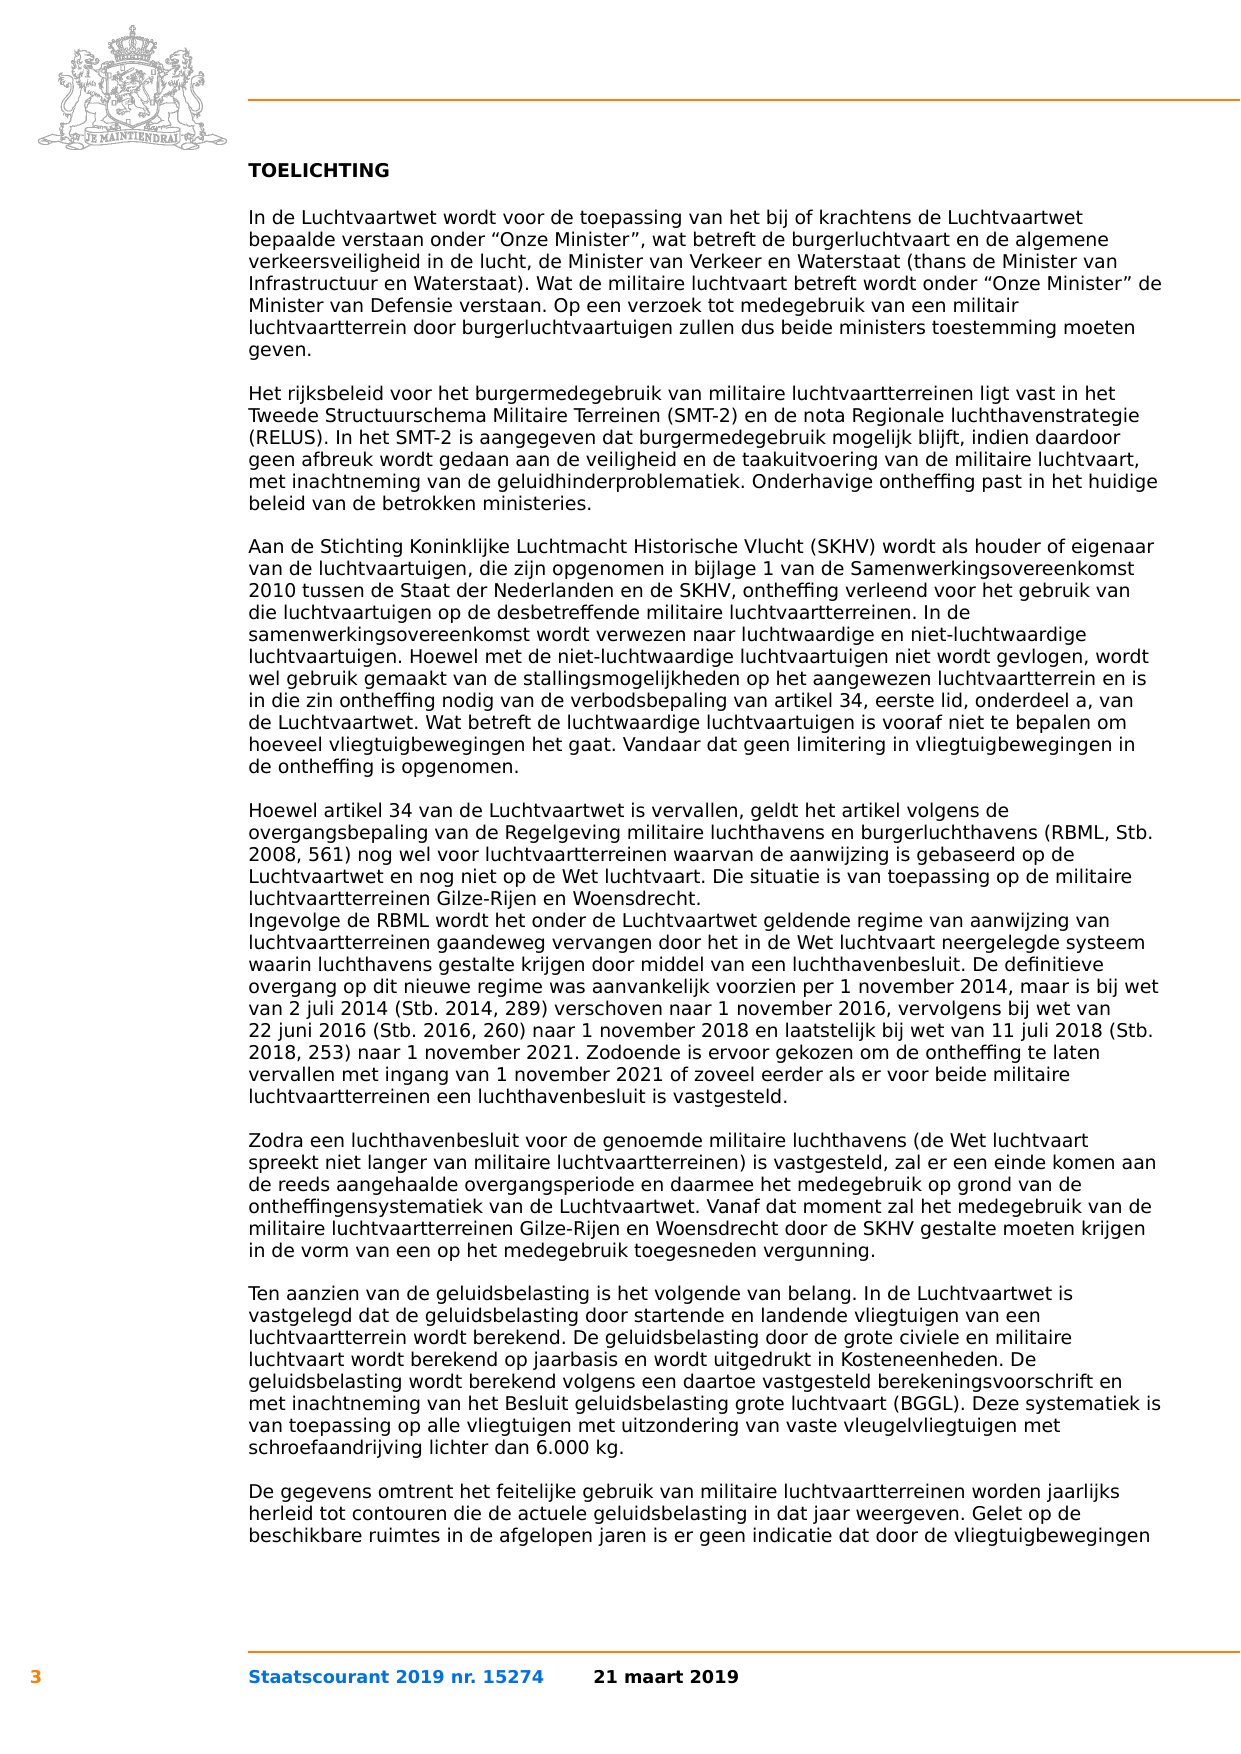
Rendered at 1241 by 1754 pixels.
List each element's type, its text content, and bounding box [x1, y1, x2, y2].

text In de Luchtvaartwet wordt voor de toepassing van het bij of krachtens de Luchtvaartwet bepaalde verstaan onder “Onze Minister”, wat betreft de burgerluchtvaart en de algemene verkeersveiligheid in de lucht, de Minister van Verkeer en Waterstaat (thans de Minister van Infrastructuur en Waterstaat). Wat de militaire luchtvaart betreft wordt onder “Onze Minister” de Minister van Defensie verstaan. Op een verzoek tot medegebruik van een militair luchtvaartterrein door burgerluchtvaartuigen zullen dus beide ministers toestemming moeten geven. [248, 207, 1163, 361]
text Het rijksbeleid voor het burgermedegebruik van militaire luchtvaartterreinen ligt vast in het Tweede Structuurschema Militaire Terreinen (SMT-2) en de nota Regionale luchthavenstrategie (RELUS). In het SMT-2 is aangegeven dat burgermedegebruik mogelijk blijft, indien daardoor geen afbreuk wordt gedaan aan de veiligheid en de taakuitvoering van de militaire luchtvaart, met inachtneming van de geluidhinderproblematiek. Onderhavige ontheffing past in het huidige beleid van de betrokken ministeries. [248, 383, 1163, 514]
text Ingevolge de RBML wordt het onder de Luchtvaartwet geldende regime van aanwijzing van luchtvaartterreinen gaandeweg vervangen door het in de Wet luchtvaart neergelegde systeem waarin luchthavens gestalte krijgen door middel van een luchthavenbesluit. De definitieve overgang op dit nieuwe regime was aanvankelijk voorzien per 1 november 2014, maar is bij wet van 2 juli 2014 (Stb. 2014, 289) verschoven naar 1 november 2016, vervolgens bij wet van 22 juni 2016 (Stb. 2016, 260) naar 1 november 2018 en laatstelijk bij wet van 11 juli 2018 (Stb. 2018, 253) naar 1 november 2021. Zodoende is ervoor gekozen om de ontheffing te laten vervallen met ingang van 1 november 2021 of zoveel eerder als er voor beide militaire luchtvaartterreinen een luchthavenbesluit is vastgesteld. [248, 910, 1163, 1108]
subtitle TOELICHTING [248, 160, 1163, 182]
text Hoewel artikel 34 van de Luchtvaartwet is vervallen, geldt het artikel volgens de overgangsbepaling van de Regelgeving militaire luchthavens en burgerluchthavens (RBML, Stb. 2008, 561) nog wel voor luchtvaartterreinen waarvan de aanwijzing is gebaseerd op de Luchtvaartwet en nog niet op de Wet luchtvaart. Die situatie is van toepassing op de militaire luchtvaartterreinen Gilze-Rijen en Woensdrecht. [248, 800, 1163, 910]
text Aan de Stichting Koninklijke Luchtmacht Historische Vlucht (SKHV) wordt als houder of eigenaar van de luchtvaartuigen, die zijn opgenomen in bijlage 1 van de Samenwerkingsovereenkomst 2010 tussen de Staat der Nederlanden en de SKHV, ontheffing verleend voor het gebruik van die luchtvaartuigen op de desbetreffende militaire luchtvaartterreinen. In de samenwerkingsovereenkomst wordt verwezen naar luchtwaardige en niet-luchtwaardige luchtvaartuigen. Hoewel met de niet-luchtwaardige luchtvaartuigen niet wordt gevlogen, wordt wel gebruik gemaakt van de stallingsmogelijkheden op het aangewezen luchtvaartterrein en is in die zin ontheffing nodig van de verbodsbepaling van artikel 34, eerste lid, onderdeel a, van de Luchtvaartwet. Wat betreft de luchtwaardige luchtvaartuigen is vooraf niet te bepalen om hoeveel vliegtuigbewegingen het gaat. Vandaar dat geen limitering in vliegtuigbewegingen in de ontheffing is opgenomen. [248, 536, 1163, 778]
picture [38, 25, 227, 150]
text De gegevens omtrent het feitelijke gebruik van militaire luchtvaartterreinen worden jaarlijks herleid tot contouren die de actuele geluidsbelasting in dat jaar weergeven. Gelet op de beschikbare ruimtes in de afgelopen jaren is er geen indicatie dat door de vliegtuigbewegingen [248, 1481, 1163, 1547]
text Ten aanzien van de geluidsbelasting is het volgende van belang. In de Luchtvaartwet is vastgelegd dat de geluidsbelasting door startende en landende vliegtuigen van een luchtvaartterrein wordt berekend. De geluidsbelasting door de grote civiele en militaire luchtvaart wordt berekend op jaarbasis en wordt uitgedrukt in Kosteneenheden. De geluidsbelasting wordt berekend volgens een daartoe vastgesteld berekeningsvoorschrift en met inachtneming van het Besluit geluidsbelasting grote luchtvaart (BGGL). Deze systematiek is van toepassing op alle vliegtuigen met uitzondering van vaste vleugelvliegtuigen met schroefaandrijving lichter dan 6.000 kg. [248, 1283, 1163, 1459]
text Zodra een luchthavenbesluit voor de genoemde militaire luchthavens (de Wet luchtvaart spreekt niet langer van militaire luchtvaartterreinen) is vastgesteld, zal er een einde komen aan de reeds aangehaalde overgangsperiode en daarmee het medegebruik op grond van de ontheffingensystematiek van de Luchtvaartwet. Vanaf dat moment zal het medegebruik van de militaire luchtvaartterreinen Gilze-Rijen en Woensdrecht door de SKHV gestalte moeten krijgen in de vorm van een op het medegebruik toegesneden vergunning. [248, 1129, 1163, 1261]
